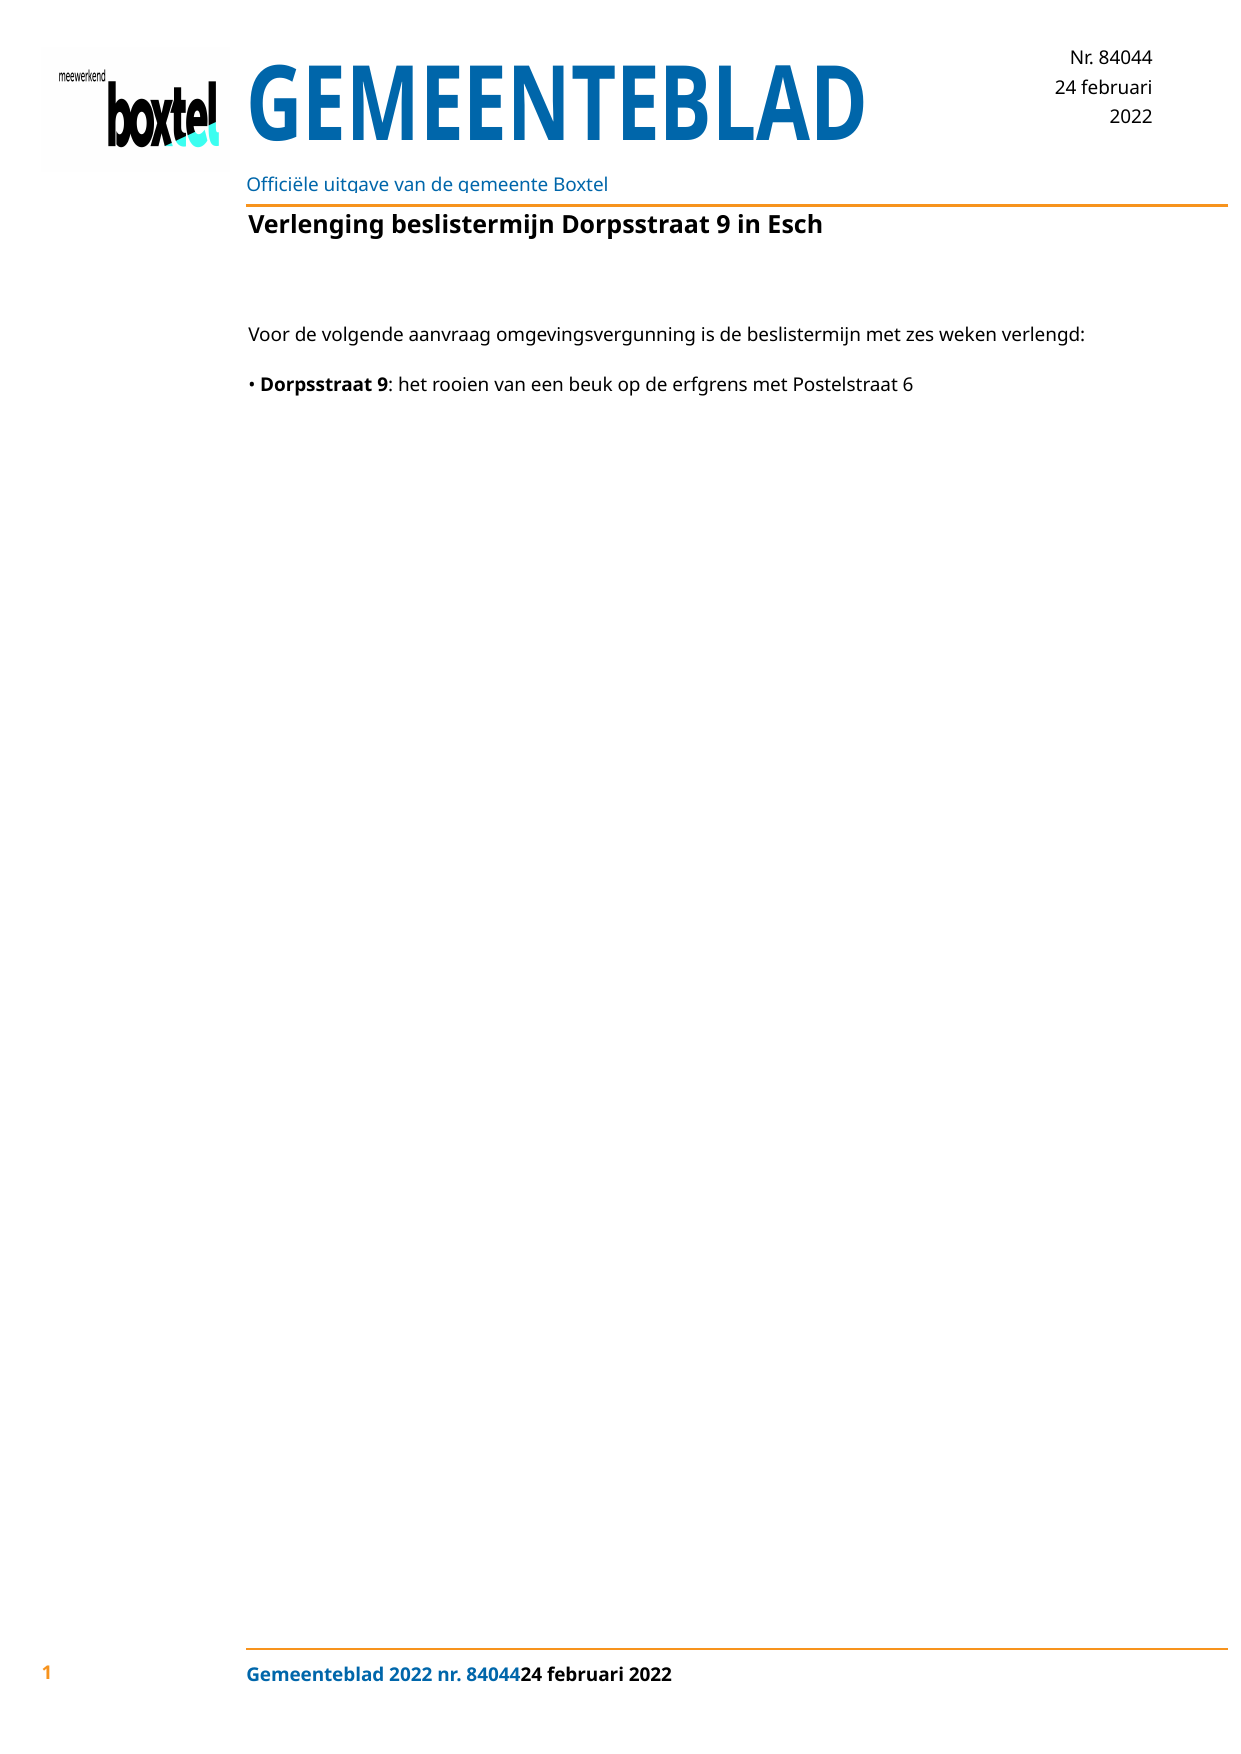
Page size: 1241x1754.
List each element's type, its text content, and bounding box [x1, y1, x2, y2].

text Verlenging beslistermijn Dorpsstraat 9 in Esch [248, 207, 1152, 241]
text Voor de volgende aanvraag omgevingsvergunning is de beslistermijn met zes weken verlengd: [248, 321, 1152, 346]
picture [41, 47, 231, 172]
text • Dorpsstraat 9: het rooien van een beuk op de erfgrens met Postelstraat 6 [248, 371, 1152, 397]
